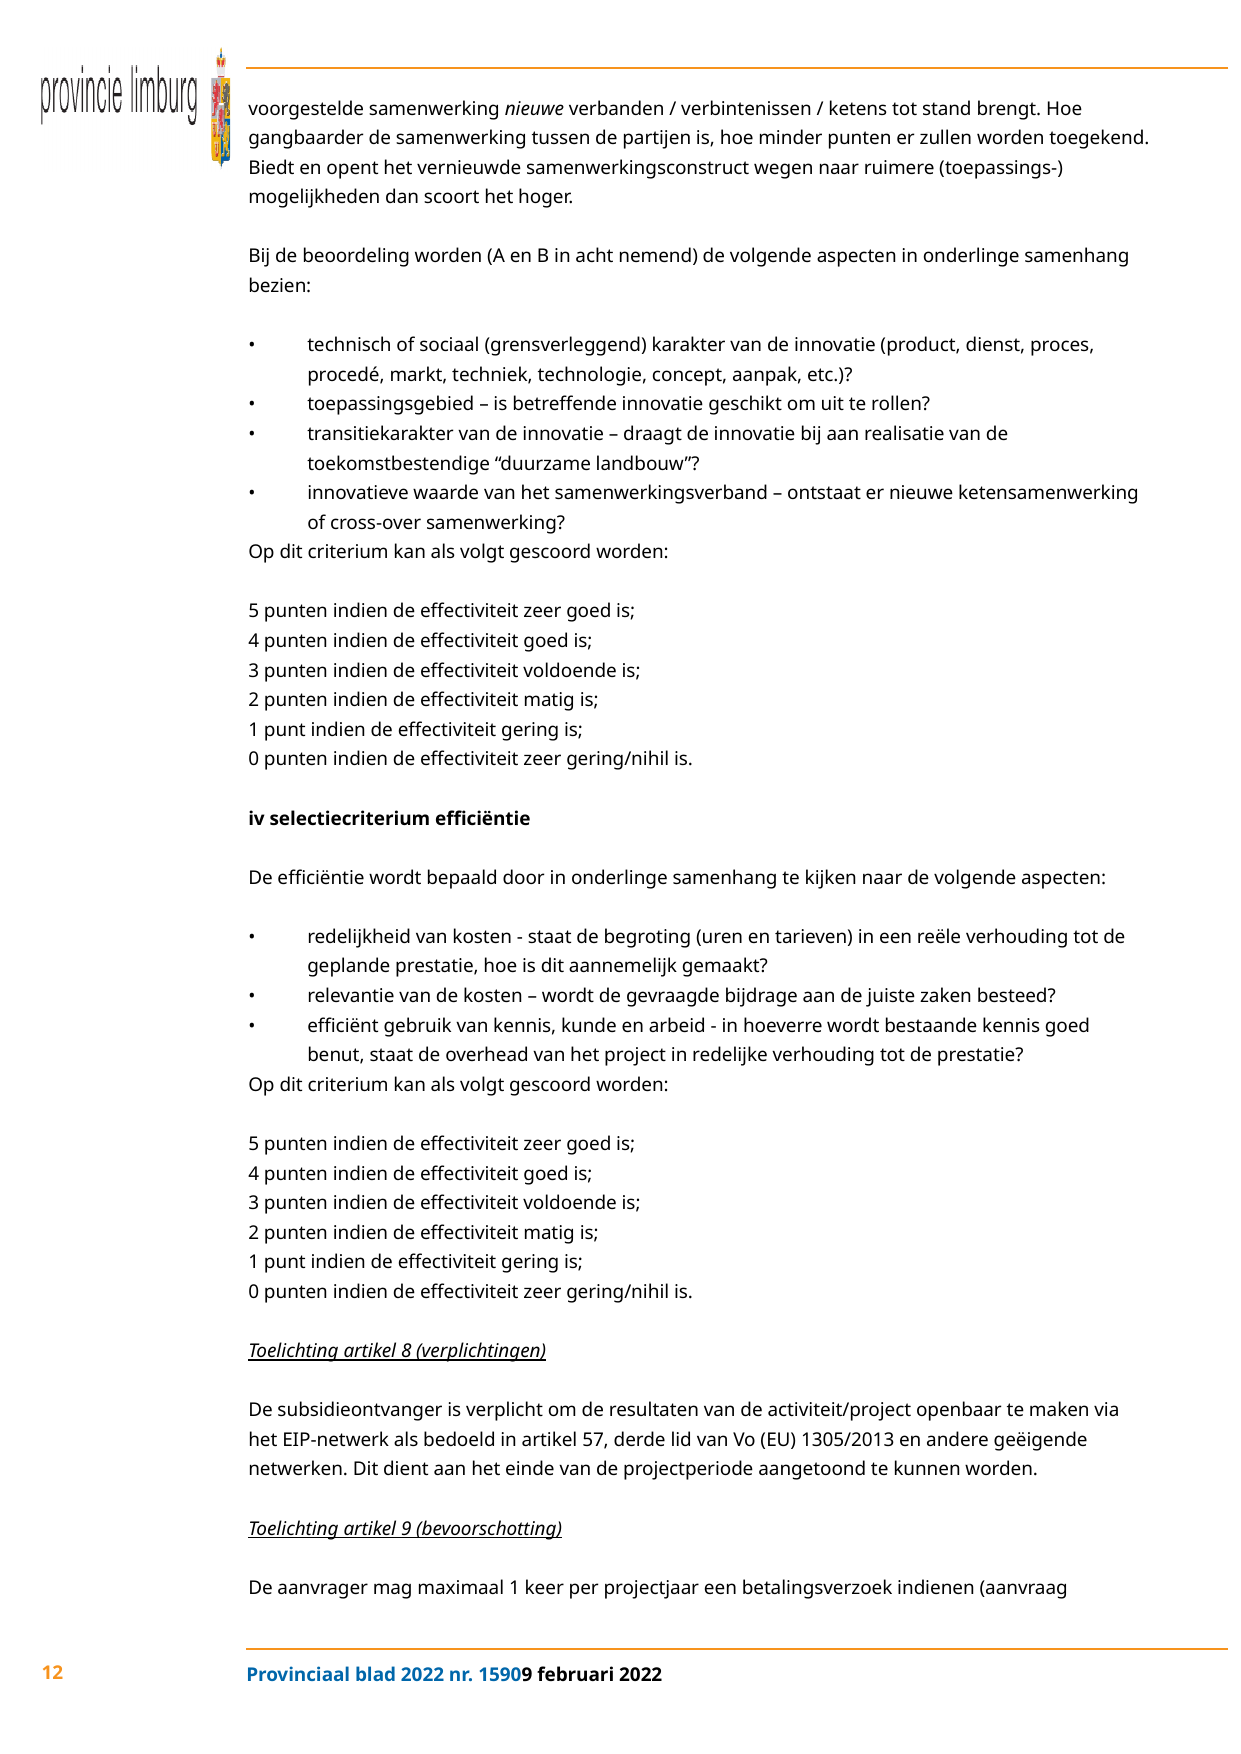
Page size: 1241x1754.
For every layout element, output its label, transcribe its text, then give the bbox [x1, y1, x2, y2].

list innovatieve waarde van het samenwerkingsverband – ontstaat er nieuwe ketensamenwerking of cross-over samenwerking? [248, 479, 1152, 535]
text 4 punten indien de effectiviteit goed is; [248, 627, 1152, 653]
list relevantie van de kosten – wordt de gevraagde bijdrage aan de juiste zaken besteed? [248, 982, 1152, 1008]
list efficiënt gebruik van kennis, kunde en arbeid - in hoeverre wordt bestaande kennis goed benut, staat de overhead van het project in redelijke verhouding tot de prestatie? [248, 1012, 1152, 1067]
list transitiekarakter van de innovatie – draagt de innovatie bij aan realisatie van de toekomstbestendige “duurzame landbouw”? [248, 420, 1152, 476]
text Bij de beoordeling worden (A en B in acht nemend) de volgende aspecten in onderlinge samenhang bezien: [248, 243, 1152, 298]
text De subsidieontvanger is verplicht om de resultaten van de activiteit/project openbaar te maken via het EIP-netwerk als bedoeld in artikel 57, derde lid van Vo (EU) 1305/2013 en andere geëigende netwerken. Dit dient aan het einde van de projectperiode aangetoond te kunnen worden. [248, 1396, 1152, 1481]
text Toelichting artikel 9 (bevoorschotting) [248, 1515, 1152, 1541]
text 0 punten indien de effectiviteit zeer gering/nihil is. [248, 746, 1152, 771]
text 1 punt indien de effectiviteit gering is; [248, 1248, 1152, 1274]
text De efficiëntie wordt bepaald door in onderlinge samenhang te kijken naar de volgende aspecten: [248, 864, 1152, 890]
text 4 punten indien de effectiviteit goed is; [248, 1160, 1152, 1186]
text 3 punten indien de effectiviteit voldoende is; [248, 657, 1152, 683]
text 3 punten indien de effectiviteit voldoende is; [248, 1189, 1152, 1215]
text De aanvrager mag maximaal 1 keer per projectjaar een betalingsverzoek indienen (aanvraag [248, 1574, 1152, 1600]
text voorgestelde samenwerking nieuwe verbanden / verbintenissen / ketens tot stand brengt. Hoe gangbaarder de samenwerking tussen de partijen is, hoe minder punten er zullen worden toegekend. Biedt en opent het vernieuwde samenwerkingsconstruct wegen naar ruimere (toepassings-) mogelijkheden dan scoort het hoger. [248, 95, 1152, 209]
list toepassingsgebied – is betreffende innovatie geschikt om uit te rollen? [248, 391, 1152, 416]
text iv selectiecriterium efficiëntie [248, 805, 1152, 831]
text Op dit criterium kan als volgt gescoord worden: [248, 538, 1152, 564]
list technisch of sociaal (grensverleggend) karakter van de innovatie (product, dienst, proces, procedé, markt, techniek, technologie, concept, aanpak, etc.)? [248, 331, 1152, 387]
text 0 punten indien de effectiviteit zeer gering/nihil is. [248, 1278, 1152, 1304]
text 2 punten indien de effectiviteit matig is; [248, 1219, 1152, 1245]
text 5 punten indien de effectiviteit zeer goed is; [248, 598, 1152, 623]
list redelijkheid van kosten - staat de begroting (uren en tarieven) in een reële verhouding tot de geplande prestatie, hoe is dit aannemelijk gemaakt? [248, 923, 1152, 978]
text 5 punten indien de effectiviteit zeer goed is; [248, 1130, 1152, 1156]
picture [41, 47, 231, 172]
text 1 punt indien de effectiviteit gering is; [248, 716, 1152, 742]
text Op dit criterium kan als volgt gescoord worden: [248, 1071, 1152, 1097]
text 2 punten indien de effectiviteit matig is; [248, 686, 1152, 712]
text Toelichting artikel 8 (verplichtingen) [248, 1337, 1152, 1363]
